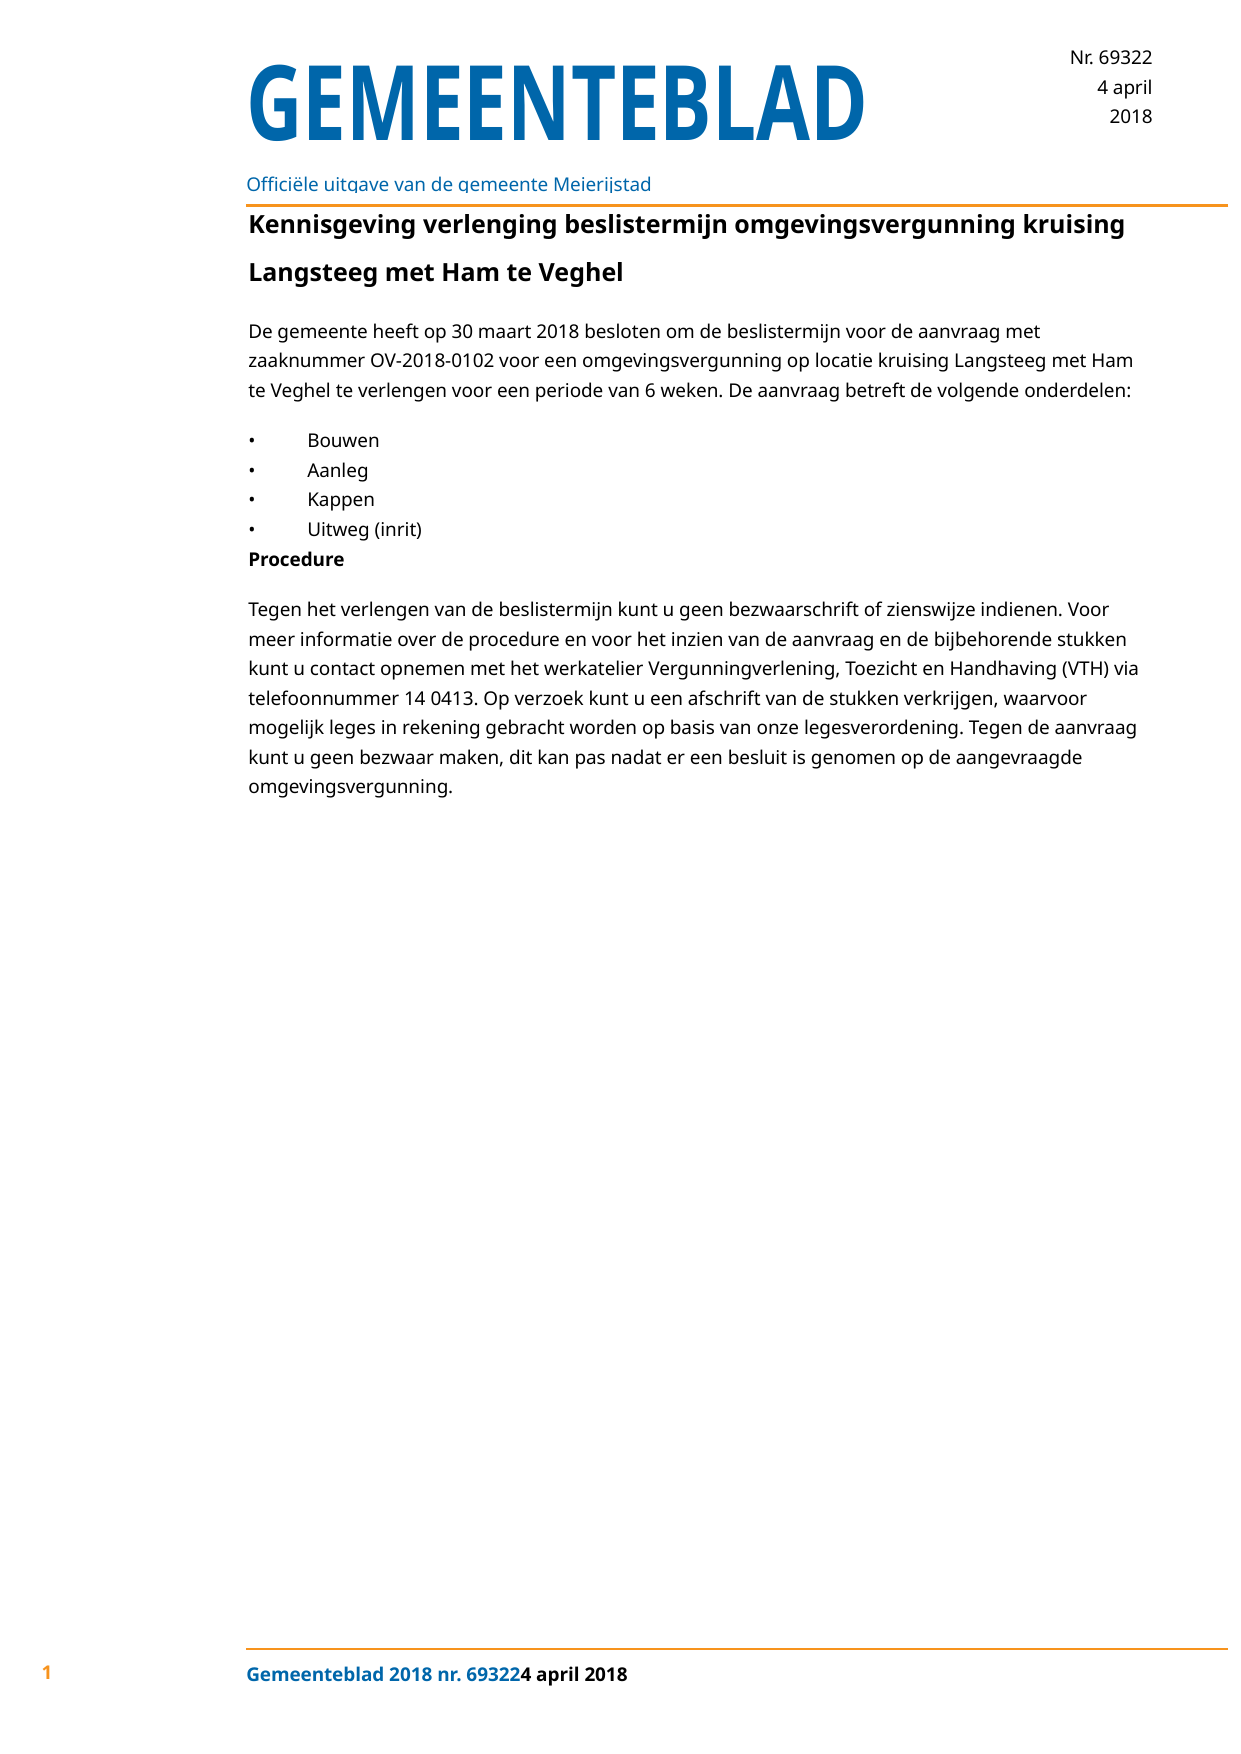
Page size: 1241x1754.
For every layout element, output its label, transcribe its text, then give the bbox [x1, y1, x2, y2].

text De gemeente heeft op 30 maart 2018 besloten om de beslistermijn voor de aanvraag met zaaknummer OV-2018-0102 voor een omgevingsvergunning op locatie kruising Langsteeg met Ham te Veghel te verlengen voor een periode van 6 weken. De aanvraag betreft de volgende onderdelen: [248, 318, 1152, 403]
picture [41, 47, 231, 172]
text Procedure [248, 546, 1152, 572]
list Kappen [248, 487, 1152, 512]
list Uitweg (inrit) [248, 516, 1152, 542]
list Aanleg [248, 457, 1152, 483]
text Kennisgeving verlenging beslistermijn omgevingsvergunning kruising Langsteeg met Ham te Veghel [248, 207, 1152, 288]
text Tegen het verlengen van de beslistermijn kunt u geen bezwaarschrift of zienswijze indienen. Voor meer informatie over de procedure en voor het inzien van de aanvraag en de bijbehorende stukken kunt u contact opnemen met het werkatelier Vergunningverlening, Toezicht en Handhaving (VTH) via telefoonnummer 14 0413. Op verzoek kunt u een afschrift van de stukken verkrijgen, waarvoor mogelijk leges in rekening gebracht worden op basis van onze legesverordening. Tegen de aanvraag kunt u geen bezwaar maken, dit kan pas nadat er een besluit is genomen op de aangevraagde omgevingsvergunning. [248, 596, 1152, 799]
list Bouwen [248, 427, 1152, 453]
